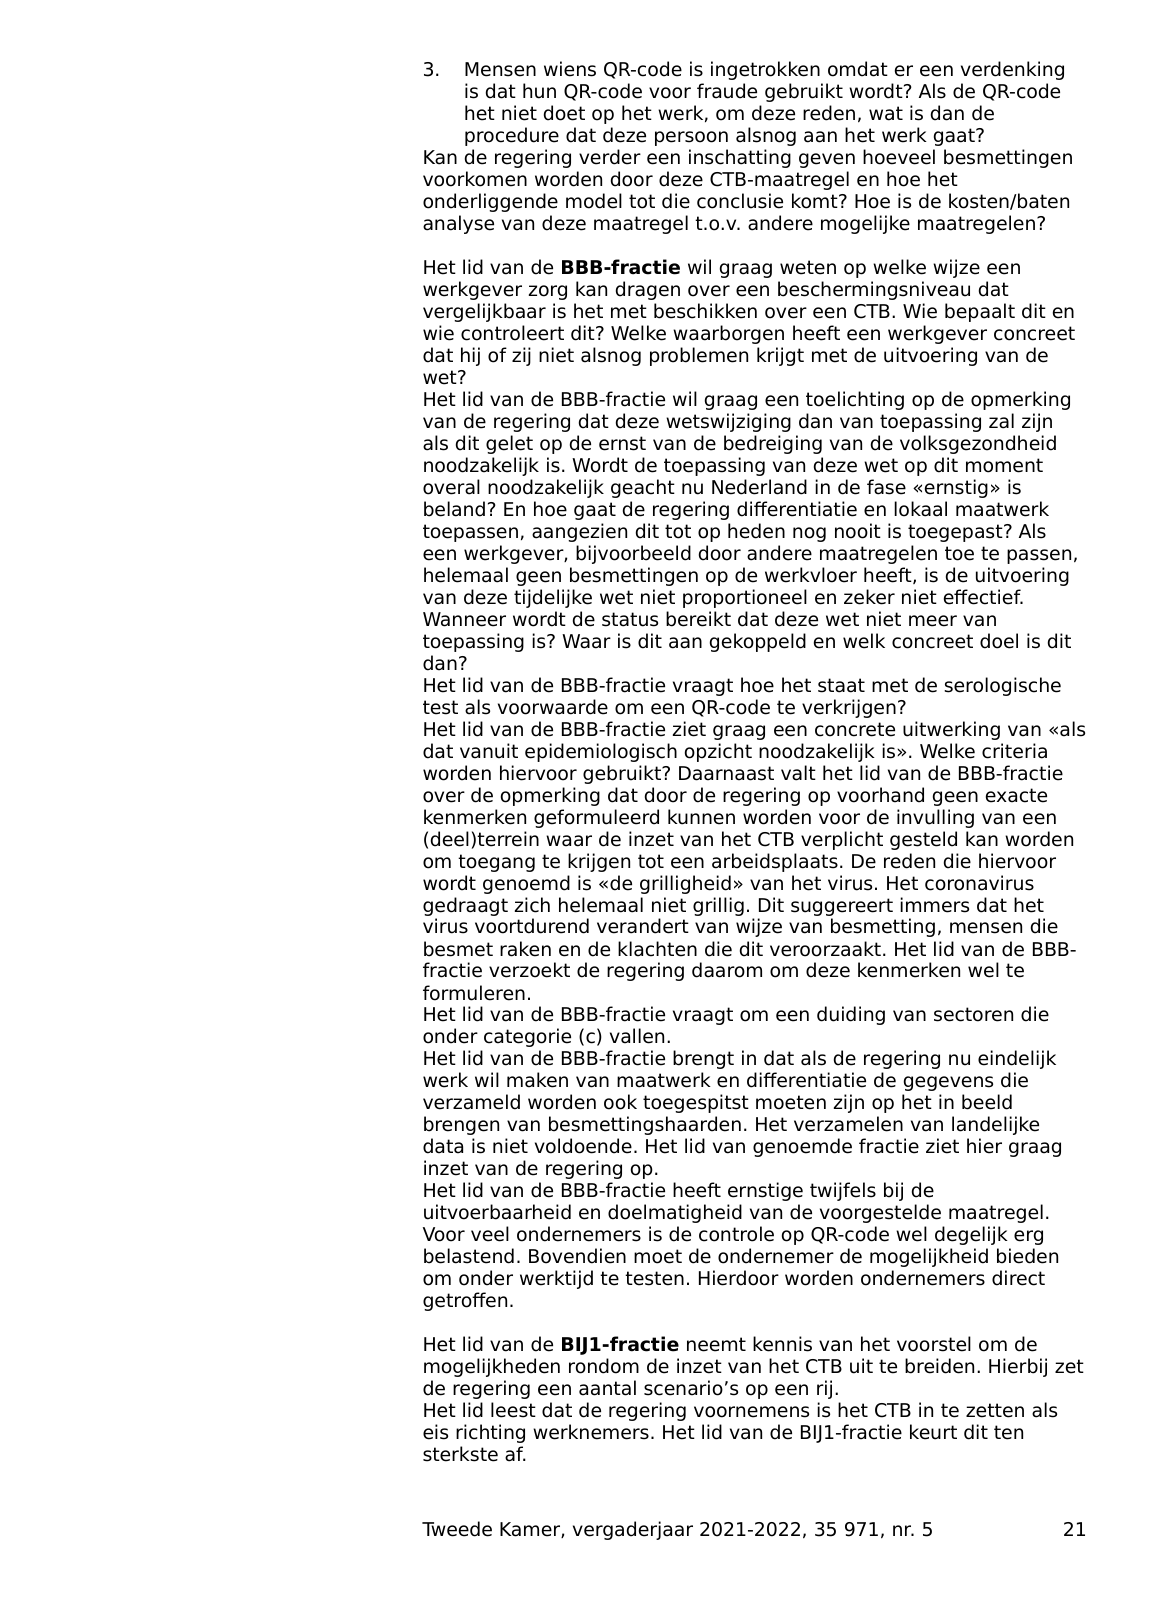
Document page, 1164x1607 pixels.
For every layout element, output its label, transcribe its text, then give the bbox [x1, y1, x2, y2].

text Het lid van de BBB-fractie heeft ernstige twijfels bij de uitvoerbaarheid en doelmatigheid van de voorgestelde maatregel. Voor veel ondernemers is de controle op QR-code wel degelijk erg belastend. Bovendien moet de ondernemer de mogelijkheid bieden om onder werktijd te testen. Hierdoor worden ondernemers direct getroffen. [422, 1180, 1087, 1312]
text 3. Mensen wiens QR-code is ingetrokken omdat er een verdenking is dat hun QR-code voor fraude gebruikt wordt? Als de QR-code het niet doet op het werk, om deze reden, wat is dan de procedure dat deze persoon alsnog aan het werk gaat? [422, 59, 1087, 147]
text Het lid van de BIJ1-fractie neemt kennis van het voorstel om de mogelijkheden rondom de inzet van het CTB uit te breiden. Hierbij zet de regering een aantal scenario’s op een rij. [422, 1334, 1087, 1400]
text Het lid van de BBB-fractie wil graag een toelichting op de opmerking van de regering dat deze wetswijziging dan van toepassing zal zijn als dit gelet op de ernst van de bedreiging van de volksgezondheid noodzakelijk is. Wordt de toepassing van deze wet op dit moment overal noodzakelijk geacht nu Nederland in de fase «ernstig» is beland? En hoe gaat de regering differentiatie en lokaal maatwerk toepassen, aangezien dit tot op heden nog nooit is toegepast? Als een werkgever, bijvoorbeeld door andere maatregelen toe te passen, helemaal geen besmettingen op de werkvloer heeft, is de uitvoering van deze tijdelijke wet niet proportioneel en zeker niet effectief. Wanneer wordt de status bereikt dat deze wet niet meer van toepassing is? Waar is dit aan gekoppeld en welk concreet doel is dit dan? [422, 389, 1087, 675]
text Kan de regering verder een inschatting geven hoeveel besmettingen voorkomen worden door deze CTB-maatregel en hoe het onderliggende model tot die conclusie komt? Hoe is de kosten/baten analyse van deze maatregel t.o.v. andere mogelijke maatregelen? [422, 147, 1087, 235]
text Het lid van de BBB-fractie brengt in dat als de regering nu eindelijk werk wil maken van maatwerk en differentiatie de gegevens die verzameld worden ook toegespitst moeten zijn op het in beeld brengen van besmettingshaarden. Het verzamelen van landelijke data is niet voldoende. Het lid van genoemde fractie ziet hier graag inzet van de regering op. [422, 1048, 1087, 1180]
text Het lid leest dat de regering voornemens is het CTB in te zetten als eis richting werknemers. Het lid van de BIJ1-fractie keurt dit ten sterkste af. [422, 1400, 1087, 1466]
text Het lid van de BBB-fractie ziet graag een concrete uitwerking van «als dat vanuit epidemiologisch opzicht noodzakelijk is». Welke criteria worden hiervoor gebruikt? Daarnaast valt het lid van de BBB-fractie over de opmerking dat door de regering op voorhand geen exacte kenmerken geformuleerd kunnen worden voor de invulling van een (deel)terrein waar de inzet van het CTB verplicht gesteld kan worden om toegang te krijgen tot een arbeidsplaats. De reden die hiervoor wordt genoemd is «de grilligheid» van het virus. Het coronavirus gedraagt zich helemaal niet grillig. Dit suggereert immers dat het virus voortdurend verandert van wijze van besmetting, mensen die besmet raken en de klachten die dit veroorzaakt. Het lid van de BBB-fractie verzoekt de regering daarom om deze kenmerken wel te formuleren. [422, 719, 1087, 1004]
text Het lid van de BBB-fractie wil graag weten op welke wijze een werkgever zorg kan dragen over een beschermingsniveau dat vergelijkbaar is het met beschikken over een CTB. Wie bepaalt dit en wie controleert dit? Welke waarborgen heeft een werkgever concreet dat hij of zij niet alsnog problemen krijgt met de uitvoering van de wet? [422, 257, 1087, 389]
text Het lid van de BBB-fractie vraagt om een duiding van sectoren die onder categorie (c) vallen. [422, 1004, 1087, 1048]
text Het lid van de BBB-fractie vraagt hoe het staat met de serologische test als voorwaarde om een QR-code te verkrijgen? [422, 675, 1087, 719]
